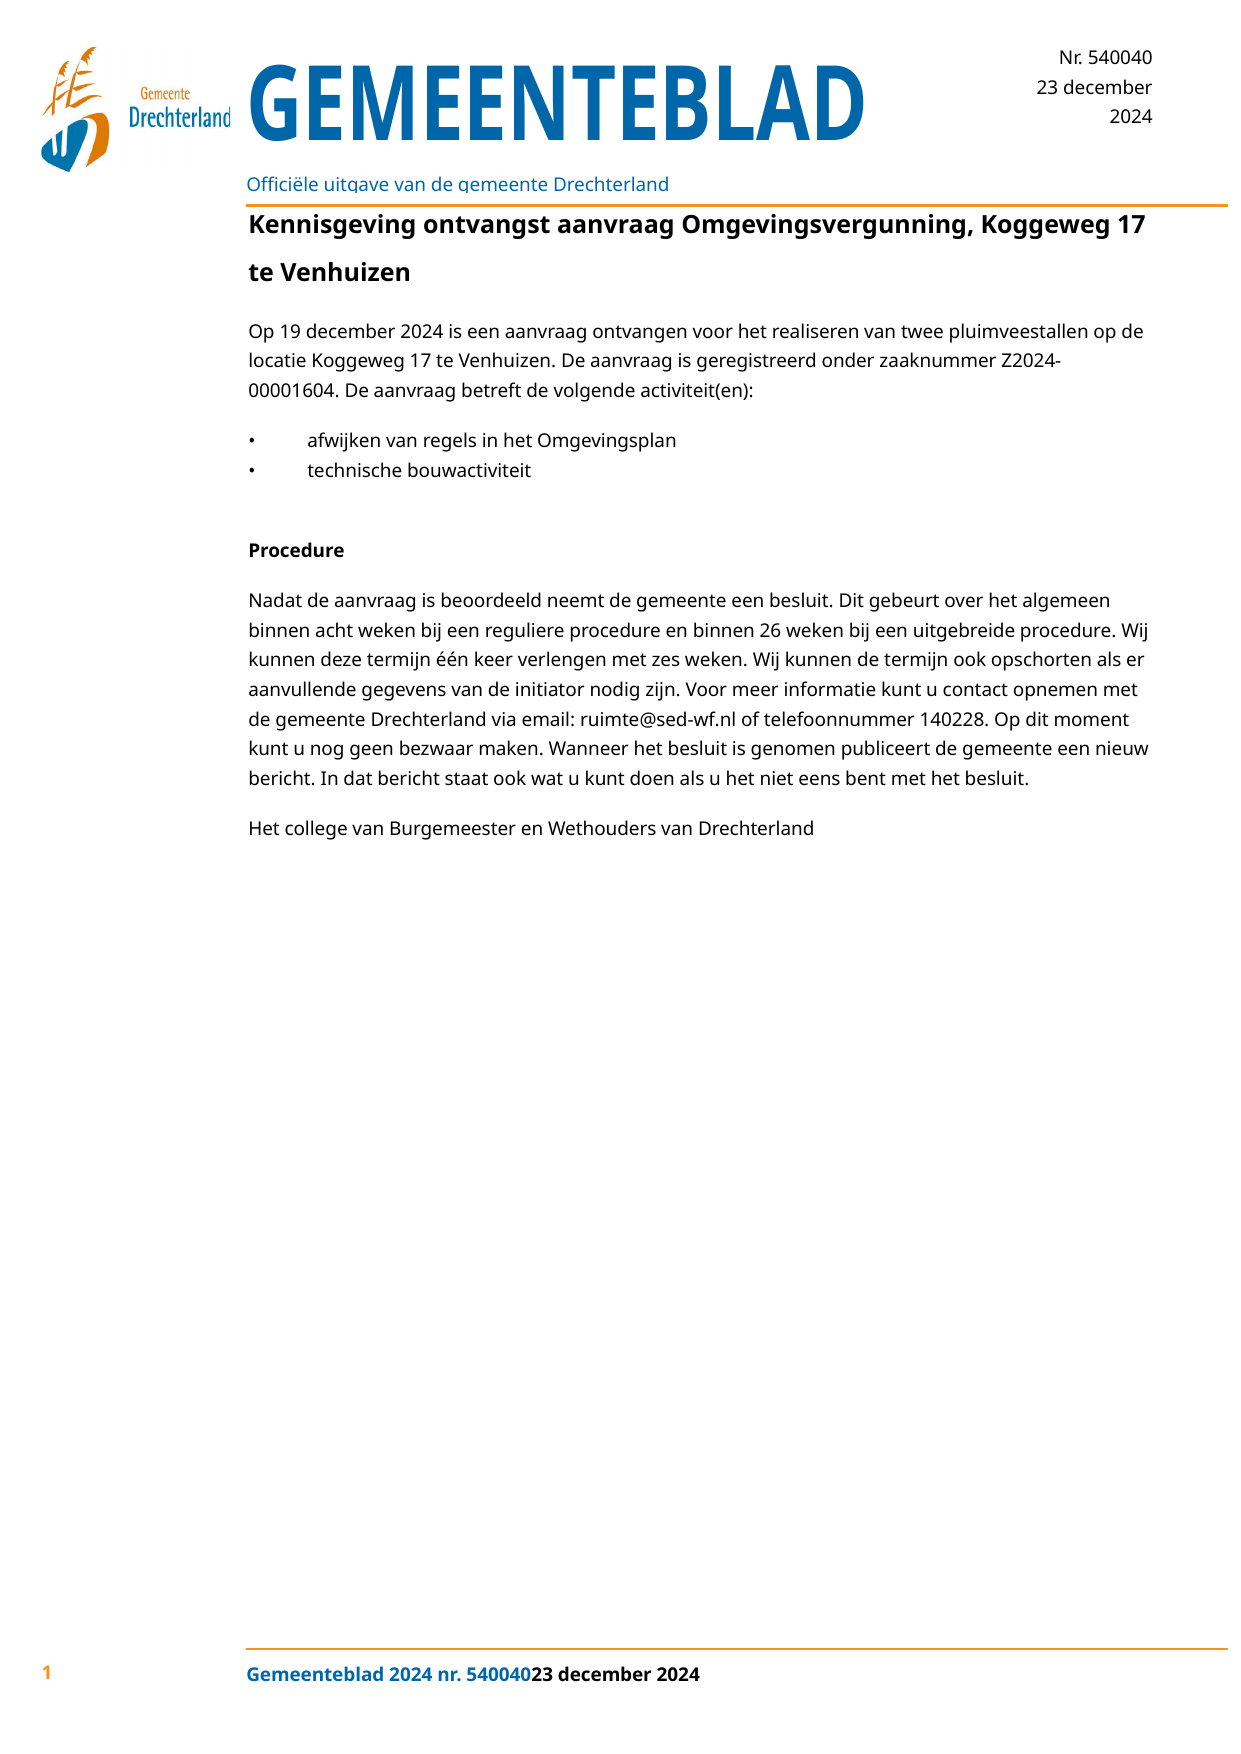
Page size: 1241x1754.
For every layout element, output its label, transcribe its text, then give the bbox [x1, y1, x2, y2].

picture [41, 158, 64, 172]
text Het college van Burgemeester en Wethouders van Drechterland [248, 815, 1152, 841]
list technische bouwactiviteit [248, 457, 1152, 483]
picture [226, 115, 231, 124]
text Kennisgeving ontvangst aanvraag Omgevingsvergunning, Koggeweg 17 te Venhuizen [248, 207, 1152, 288]
text Nadat de aanvraag is beoordeeld neemt de gemeente een besluit. Dit gebeurt over het algemeen binnen acht weken bij een reguliere procedure en binnen 26 weken bij een uitgebreide procedure. Wij kunnen deze termijn één keer verlengen met zes weken. Wij kunnen de termijn ook opschorten als er aanvullende gegevens van de initiator nodig zijn. Voor meer informatie kunt u contact opnemen met de gemeente Drechterland via email: ruimte@sed-wf.nl of telefoonnummer 140228. Op dit moment kunt u nog geen bezwaar maken. Wanneer het besluit is genomen publiceert de gemeente een nieuw bericht. In dat bericht staat ook wat u kunt doen als u het niet eens bent met het besluit. [248, 587, 1152, 791]
text Procedure [248, 537, 1152, 563]
picture [41, 47, 231, 172]
list afwijken van regels in het Omgevingsplan [248, 427, 1152, 453]
text Op 19 december 2024 is een aanvraag ontvangen voor het realiseren van twee pluimveestallen op de locatie Koggeweg 17 te Venhuizen. De aanvraag is geregistreerd onder zaaknummer Z2024-00001604. De aanvraag betreft de volgende activiteit(en): [248, 318, 1152, 403]
